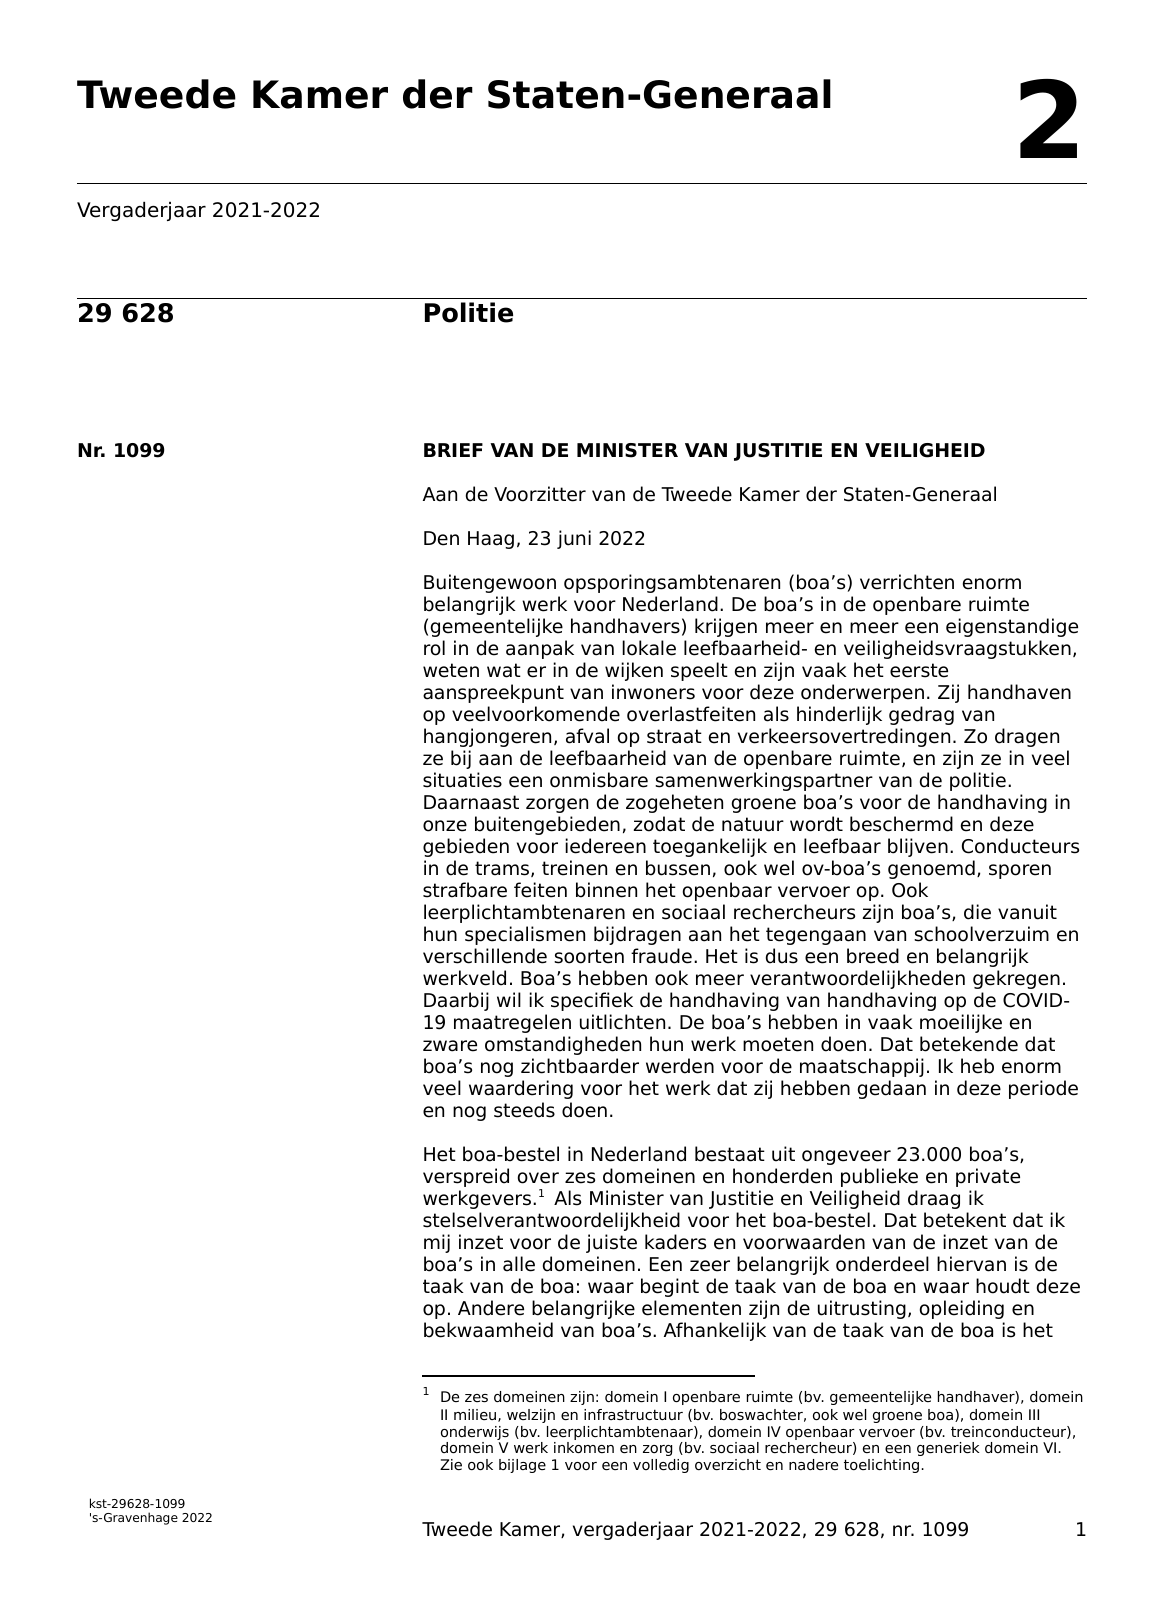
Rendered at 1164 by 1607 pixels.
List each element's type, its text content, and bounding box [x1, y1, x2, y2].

text Den Haag, 23 juni 2022 [422, 528, 1087, 550]
table_header Tweede Kamer der Staten-Generaal [77, 59, 886, 183]
text 's-Gravenhage 2022 [88, 1511, 323, 1525]
text Het boa-bestel in Nederland bestaat uit ongeveer 23.000 boa’s, verspreid over zes domeinen en honderden publieke en private werkgevers. Als Minister van Justitie en Veiligheid draag ik stelselverantwoordelijkheid voor het boa-bestel. Dat betekent dat ik mij inzet voor de juiste kaders en voorwaarden van de inzet van de boa’s in alle domeinen. Een zeer belangrijk onderdeel hiervan is de taak van de boa: waar begint de taak van de boa en waar houdt deze op. Andere belangrijke elementen zijn de uitrusting, opleiding en bekwaamheid van boa’s. Afhankelijk van de taak van de boa is het [422, 1144, 1087, 1342]
subtitle 29 628 Politie [77, 299, 1087, 329]
table_header 2 [886, 59, 1087, 183]
table_cell Vergaderjaar 2021-2022 [77, 184, 1087, 298]
text Aan de Voorzitter van de Tweede Kamer der Staten-Generaal [422, 484, 1087, 506]
text kst-29628-1099 [88, 1497, 323, 1511]
text Buitengewoon opsporingsambtenaren (boa’s) verrichten enorm belangrijk werk voor Nederland. De boa’s in de openbare ruimte (gemeentelijke handhavers) krijgen meer en meer een eigenstandige rol in de aanpak van lokale leefbaarheid- en veiligheidsvraagstukken, weten wat er in de wijken speelt en zijn vaak het eerste aanspreekpunt van inwoners voor deze onderwerpen. Zij handhaven op veelvoorkomende overlastfeiten als hinderlijk gedrag van hangjongeren, afval op straat en verkeersovertredingen. Zo dragen ze bij aan de leefbaarheid van de openbare ruimte, en zijn ze in veel situaties een onmisbare samenwerkingspartner van de politie. Daarnaast zorgen de zogeheten groene boa’s voor de handhaving in onze buitengebieden, zodat de natuur wordt beschermd en deze gebieden voor iedereen toegankelijk en leefbaar blijven. Conducteurs in de trams, treinen en bussen, ook wel ov-boa’s genoemd, sporen strafbare feiten binnen het openbaar vervoer op. Ook leerplichtambtenaren en sociaal rechercheurs zijn boa’s, die vanuit hun specialismen bijdragen aan het tegengaan van schoolverzuim en verschillende soorten fraude. Het is dus een breed en belangrijk werkveld. Boa’s hebben ook meer verantwoordelijkheden gekregen. Daarbij wil ik specifiek de handhaving van handhaving op de COVID-19 maatregelen uitlichten. De boa’s hebben in vaak moeilijke en zware omstandigheden hun werk moeten doen. Dat betekende dat boa’s nog zichtbaarder werden voor de maatschappij. Ik heb enorm veel waardering voor het werk dat zij hebben gedaan in deze periode en nog steeds doen. [422, 572, 1087, 1122]
subtitle Nr. 1099 BRIEF VAN DE MINISTER VAN JUSTITIE EN VEILIGHEID [77, 440, 1087, 462]
text De zes domeinen zijn: domein I openbare ruimte (bv. gemeentelijke handhaver), domein II milieu, welzijn en infrastructuur (bv. boswachter, ook wel groene boa), domein III onderwijs (bv. leerplichtambtenaar), domein IV openbaar vervoer (bv. treinconducteur), domein V werk inkomen en zorg (bv. sociaal rechercheur) en een generiek domein VI. Zie ook bijlage 1 voor een volledig overzicht en nadere toelichting. [422, 1385, 1087, 1474]
